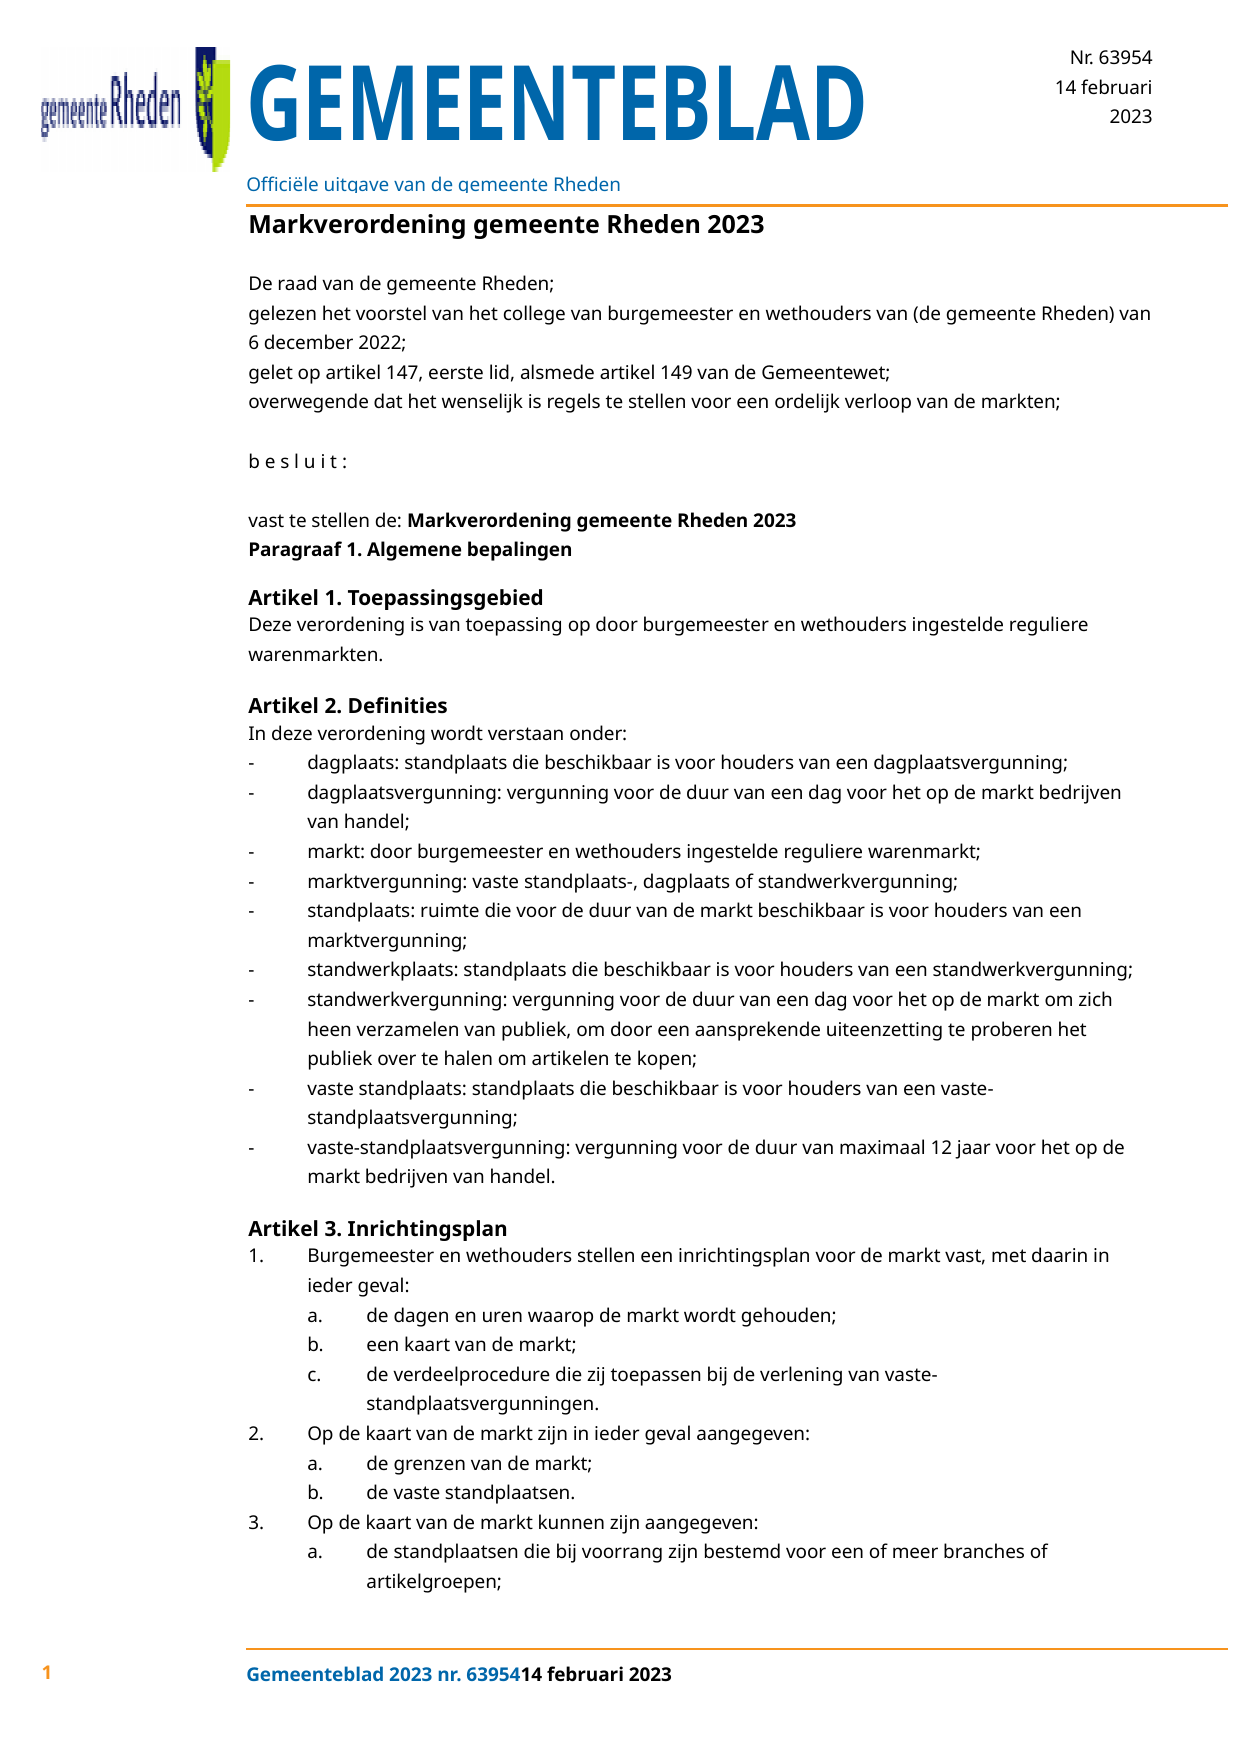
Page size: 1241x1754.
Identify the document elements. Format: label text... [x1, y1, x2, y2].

text overwegende dat het wenselijk is regels te stellen voor een ordelijk verloop van de markten; [248, 389, 1152, 414]
list een kaart van de markt; [307, 1331, 1152, 1357]
list de grenzen van de markt; [307, 1450, 1152, 1475]
list de vaste standplaatsen. [307, 1479, 1152, 1505]
list markt: door burgemeester en wethouders ingestelde reguliere warenmarkt; [248, 838, 1152, 864]
text Artikel 3. Inrichtingsplan [248, 1214, 1152, 1243]
text gelezen het voorstel van het college van burgemeester en wethouders van (de gemeente Rheden) van 6 december 2022; [248, 300, 1152, 355]
text Artikel 2. Definities [248, 692, 1152, 720]
list de dagen en uren waarop de markt wordt gehouden; [307, 1302, 1152, 1327]
picture [41, 47, 231, 172]
text gelet op artikel 147, eerste lid, alsmede artikel 149 van de Gemeentewet; [248, 359, 1152, 385]
text Deze verordening is van toepassing op door burgemeester en wethouders ingestelde reguliere warenmarkten. [248, 612, 1152, 667]
text Paragraaf 1. Algemene bepalingen [248, 537, 1152, 562]
list standwerkplaats: standplaats die beschikbaar is voor houders van een standwerkvergunning; [248, 957, 1152, 982]
list de verdeelprocedure die zij toepassen bij de verlening van vaste-standplaatsvergunningen. [307, 1361, 1152, 1416]
list dagplaats: standplaats die beschikbaar is voor houders van een dagplaatsvergunning; [248, 749, 1152, 775]
text Markverordening gemeente Rheden 2023 [248, 207, 1152, 241]
text Artikel 1. Toepassingsgebied [248, 583, 1152, 612]
text De raad van de gemeente Rheden; [248, 270, 1152, 296]
list de standplaatsen die bij voorrang zijn bestemd voor een of meer branches of artikelgroepen; [307, 1538, 1152, 1594]
list vaste standplaats: standplaats die beschikbaar is voor houders van een vaste- standplaatsvergunning; [248, 1075, 1152, 1130]
text In deze verordening wordt verstaan onder: [248, 720, 1152, 746]
text b e s l u i t : [248, 448, 1152, 473]
list vaste-standplaatsvergunning: vergunning voor de duur van maximaal 12 jaar voor het op de markt bedrijven van handel. [248, 1134, 1152, 1189]
list standplaats: ruimte die voor de duur van de markt beschikbaar is voor houders van een marktvergunning; [248, 897, 1152, 953]
text vast te stellen de: Markverordening gemeente Rheden 2023 [248, 507, 1152, 533]
list marktvergunning: vaste standplaats-, dagplaats of standwerkvergunning; [248, 868, 1152, 894]
list dagplaatsvergunning: vergunning voor de duur van een dag voor het op de markt bedrijven van handel; [248, 779, 1152, 834]
list Burgemeester en wethouders stellen een inrichtingsplan voor de markt vast, met daarin in ieder geval: [248, 1243, 1152, 1298]
list standwerkvergunning: vergunning voor de duur van een dag voor het op de markt om zich heen verzamelen van publiek, om door een aansprekende uiteenzetting te proberen het publiek over te halen om artikelen te kopen; [248, 986, 1152, 1071]
list Op de kaart van de markt kunnen zijn aangegeven: [248, 1509, 1152, 1534]
list Op de kaart van de markt zijn in ieder geval aangegeven: [248, 1420, 1152, 1446]
